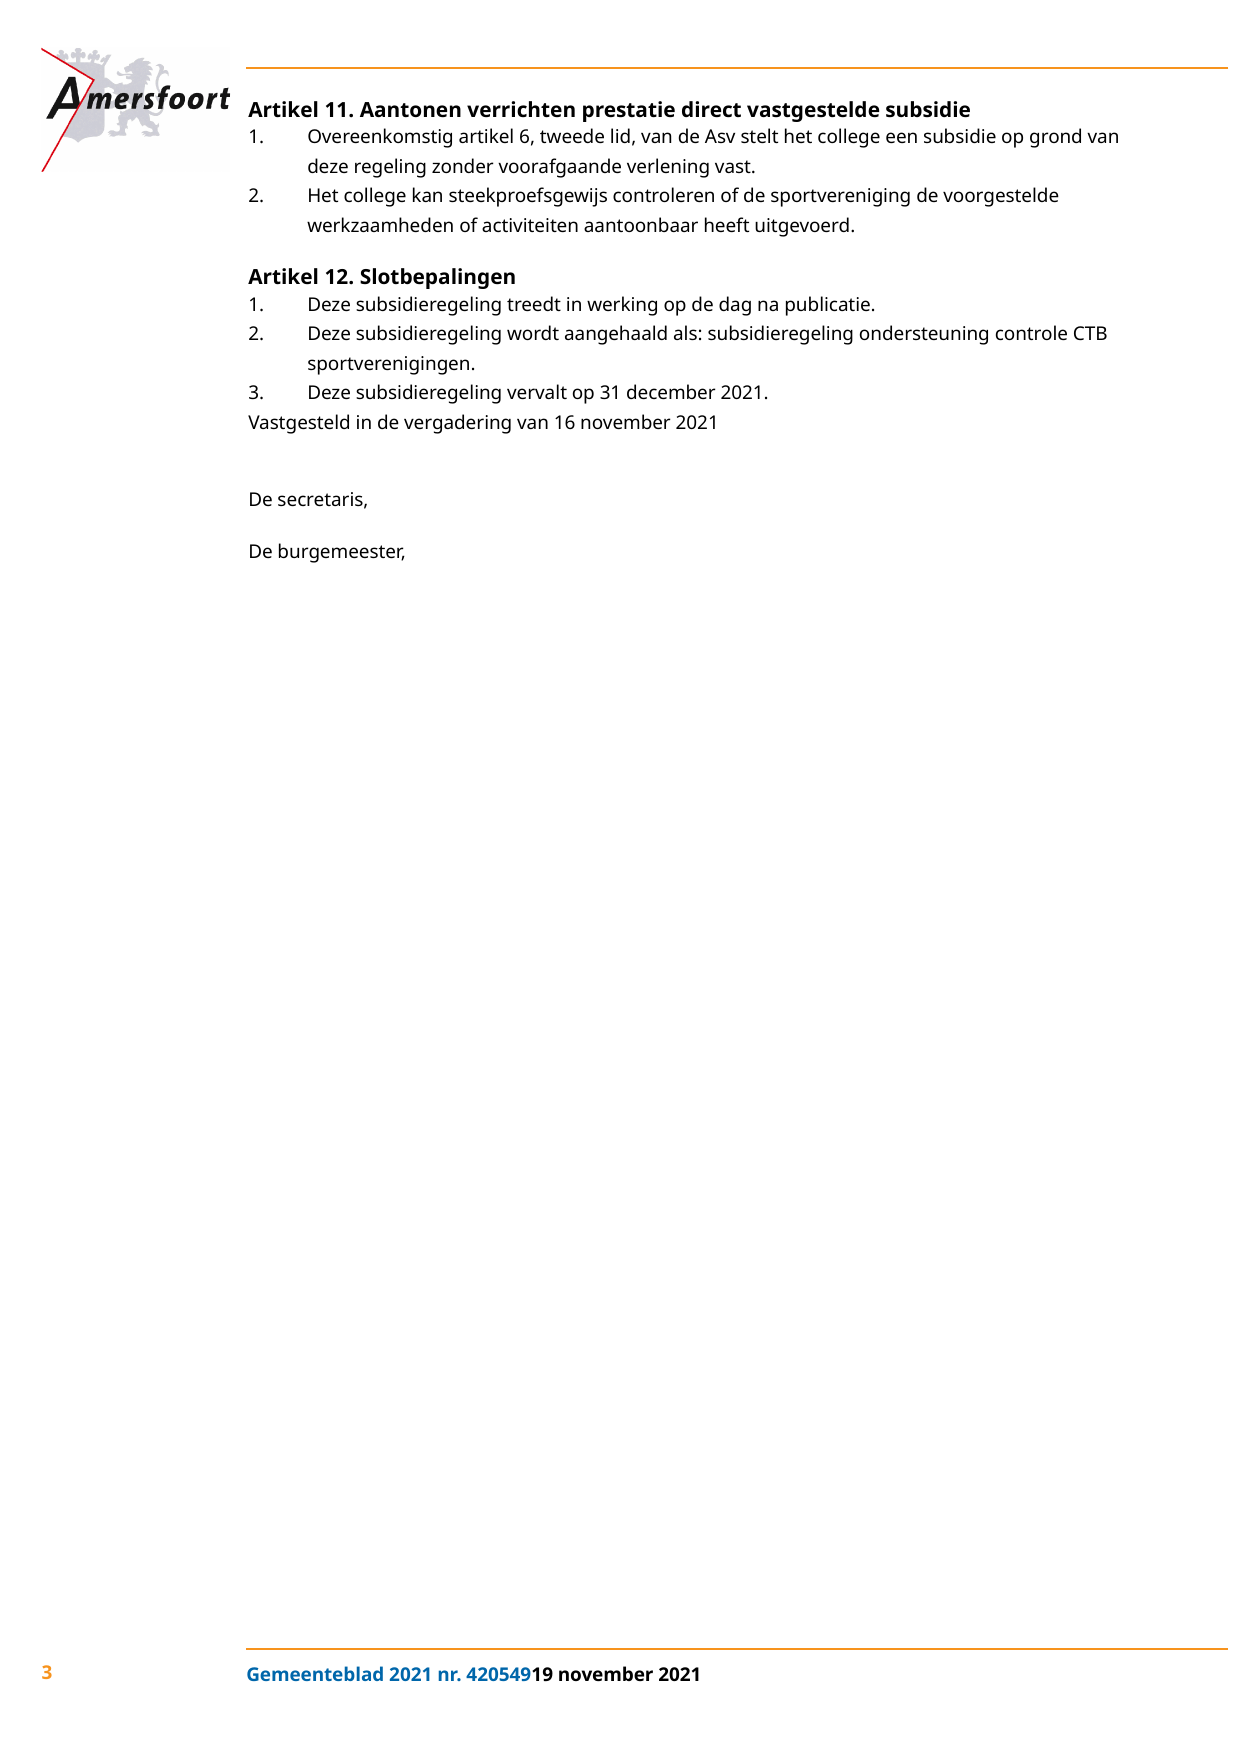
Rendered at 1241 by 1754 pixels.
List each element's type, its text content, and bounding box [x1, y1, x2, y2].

text Artikel 12. Slotbepalingen [248, 262, 1152, 291]
list Overeenkomstig artikel 6, tweede lid, van de Asv stelt het college een subsidie op grond van deze regeling zonder voorafgaande verlening vast. [248, 123, 1152, 178]
text Vastgesteld in de vergadering van 16 november 2021 [248, 409, 1152, 435]
list Deze subsidieregeling vervalt op 31 december 2021. [248, 379, 1152, 405]
list Het college kan steekproefsgewijs controleren of de sportvereniging de voorgestelde werkzaamheden of activiteiten aantoonbaar heeft uitgevoerd. [248, 182, 1152, 238]
list Deze subsidieregeling wordt aangehaald als: subsidieregeling ondersteuning controle CTB sportverenigingen. [248, 320, 1152, 376]
text De burgemeester, [248, 538, 1152, 563]
list Deze subsidieregeling treedt in werking op de dag na publicatie. [248, 291, 1152, 317]
text De secretaris, [248, 486, 1152, 512]
text Artikel 11. Aantonen verrichten prestatie direct vastgestelde subsidie [248, 95, 1152, 123]
picture [41, 47, 231, 172]
